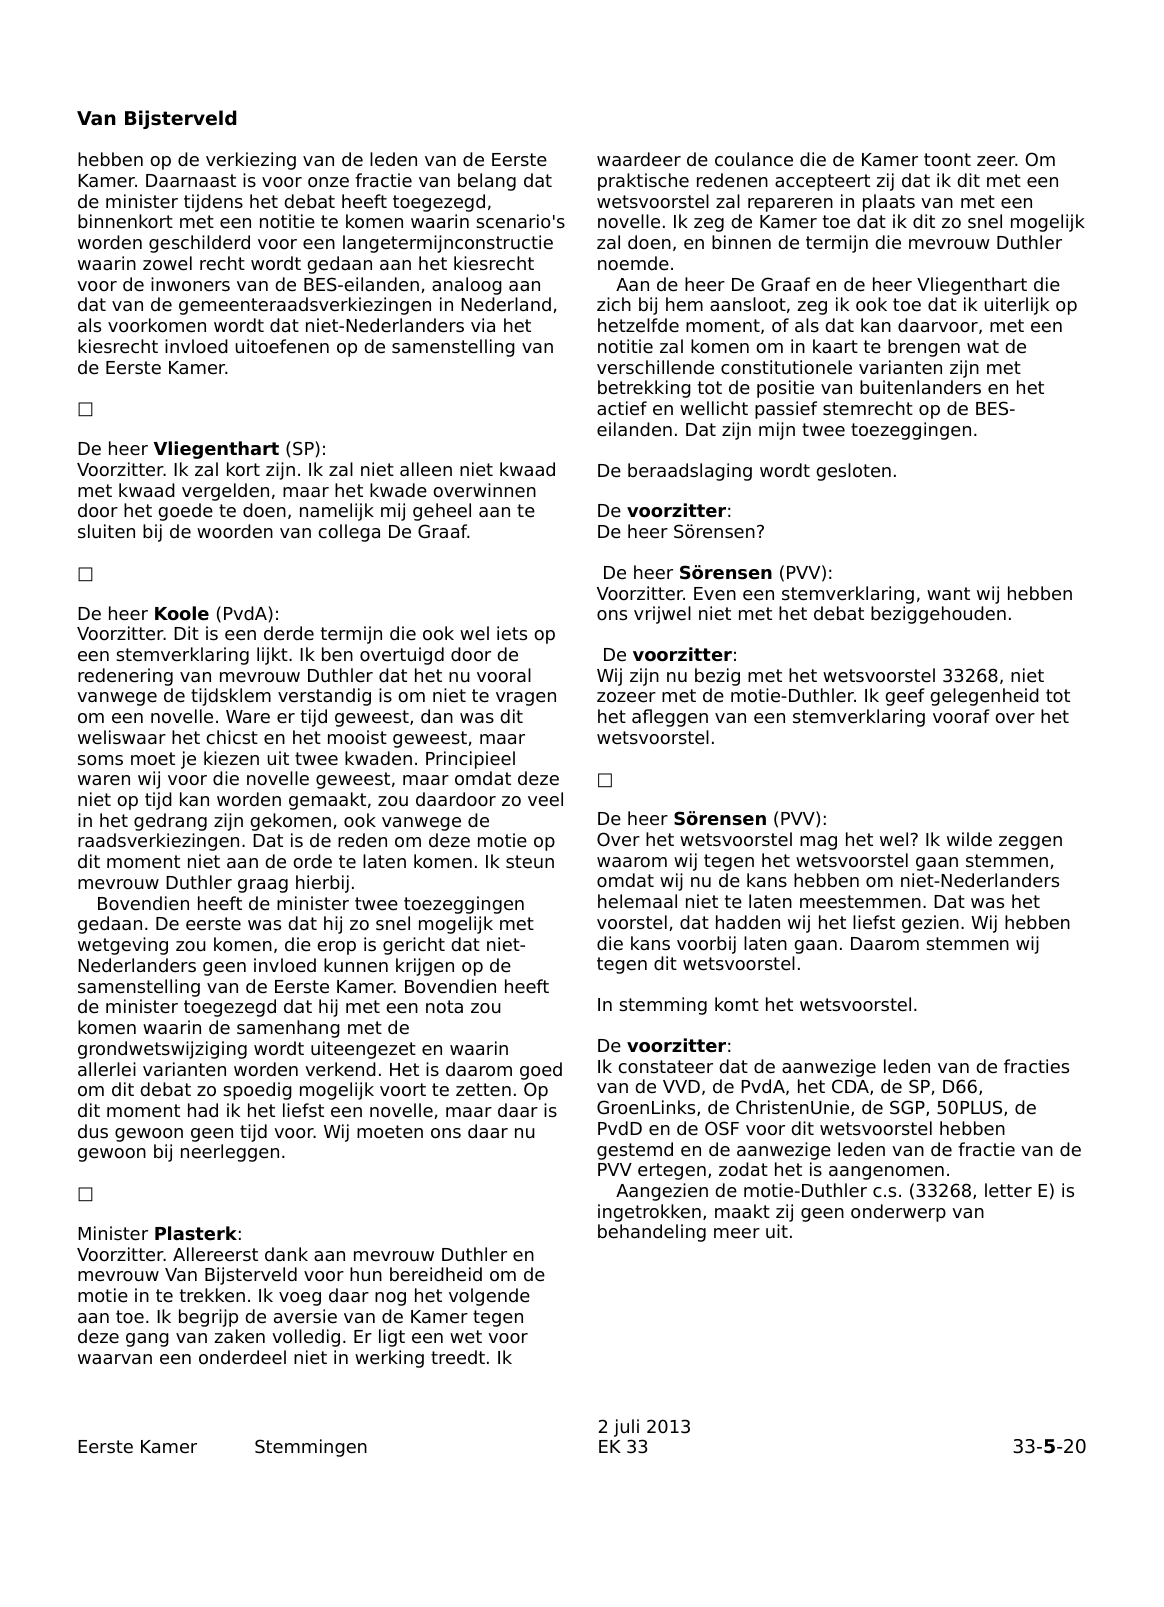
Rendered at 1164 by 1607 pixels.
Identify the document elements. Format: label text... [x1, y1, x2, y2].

text De heer Koole (PvdA): [77, 603, 567, 624]
text Aangezien de motie-Duthler c.s. (33268, letter E) is ingetrokken, maakt zij geen onderwerp van behandeling meer uit. [596, 1181, 1087, 1243]
text waardeer de coulance die de Kamer toont zeer. Om praktische redenen accepteert zij dat ik dit met een wetsvoorstel zal repareren in plaats van met een novelle. Ik zeg de Kamer toe dat ik dit zo snel mogelijk zal doen, en binnen de termijn die mevrouw Duthler noemde. [596, 150, 1087, 274]
text Minister Plasterk: [77, 1224, 567, 1244]
text De heer Sörensen? [596, 522, 1087, 543]
text De heer Vliegenthart (SP): [77, 439, 567, 460]
text □ [596, 768, 1087, 789]
text Over het wetsvoorstel mag het wel? Ik wilde zeggen waarom wij tegen het wetsvoorstel gaan stemmen, omdat wij nu de kans hebben om niet-Nederlanders helemaal niet te laten meestemmen. Dat was het voorstel, dat hadden wij het liefst gezien. Wij hebben die kans voorbij laten gaan. Daarom stemmen wij tegen dit wetsvoorstel. [596, 830, 1087, 975]
text De voorzitter: [596, 645, 1087, 666]
text □ [77, 563, 567, 583]
text □ [77, 398, 567, 419]
text Voorzitter. Allereerst dank aan mevrouw Duthler en mevrouw Van Bijsterveld voor hun bereidheid om de motie in te trekken. Ik voeg daar nog het volgende aan toe. Ik begrijp de aversie van de Kamer tegen deze gang van zaken volledig. Er ligt een wet voor waarvan een onderdeel niet in werking treedt. Ik [77, 1244, 567, 1369]
text De voorzitter: [596, 1036, 1087, 1056]
text In stemming komt het wetsvoorstel. [596, 995, 1087, 1016]
text Voorzitter. Ik zal kort zijn. Ik zal niet alleen niet kwaad met kwaad vergelden, maar het kwade overwinnen door het goede te doen, namelijk mij geheel aan te sluiten bij de woorden van collega De Graaf. [77, 460, 567, 543]
text Voorzitter. Even een stemverklaring, want wij hebben ons vrijwel niet met het debat beziggehouden. [596, 583, 1087, 625]
text Wij zijn nu bezig met het wetsvoorstel 33268, niet zozeer met de motie-Duthler. Ik geef gelegenheid tot het afleggen van een stemverklaring vooraf over het wetsvoorstel. [596, 666, 1087, 748]
text Bovendien heeft de minister twee toezeggingen gedaan. De eerste was dat hij zo snel mogelijk met wetgeving zou komen, die erop is gericht dat niet-Nederlanders geen invloed kunnen krijgen op de samenstelling van de Eerste Kamer. Bovendien heeft de minister toegezegd dat hij met een nota zou komen waarin de samenhang met de grondwetswijziging wordt uiteengezet en waarin allerlei varianten worden verkend. Het is daarom goed om dit debat zo spoedig mogelijk voort te zetten. Op dit moment had ik het liefst een novelle, maar daar is dus gewoon geen tijd voor. Wij moeten ons daar nu gewoon bij neerleggen. [77, 893, 567, 1163]
text De beraadslaging wordt gesloten. [596, 460, 1087, 481]
text De heer Sörensen (PVV): [596, 809, 1087, 830]
text Voorzitter. Dit is een derde termijn die ook wel iets op een stemverklaring lijkt. Ik ben overtuigd door de redenering van mevrouw Duthler dat het nu vooral vanwege de tijdsklem verstandig is om niet te vragen om een novelle. Ware er tijd geweest, dan was dit weliswaar het chicst en het mooist geweest, maar soms moet je kiezen uit twee kwaden. Principieel waren wij voor die novelle geweest, maar omdat deze niet op tijd kan worden gemaakt, zou daardoor zo veel in het gedrang zijn gekomen, ook vanwege de raadsverkiezingen. Dat is de reden om deze motie op dit moment niet aan de orde te laten komen. Ik steun mevrouw Duthler graag hierbij. [77, 624, 567, 893]
text Ik constateer dat de aanwezige leden van de fracties van de VVD, de PvdA, het CDA, de SP, D66, GroenLinks, de ChristenUnie, de SGP, 50PLUS, de PvdD en de OSF voor dit wetsvoorstel hebben gestemd en de aanwezige leden van de fractie van de PVV ertegen, zodat het is aangenomen. [596, 1056, 1087, 1181]
text Aan de heer De Graaf en de heer Vliegenthart die zich bij hem aansloot, zeg ik ook toe dat ik uiterlijk op hetzelfde moment, of als dat kan daarvoor, met een notitie zal komen om in kaart te brengen wat de verschillende constitutionele varianten zijn met betrekking tot de positie van buitenlanders en het actief en wellicht passief stemrecht op de BES-eilanden. Dat zijn mijn twee toezeggingen. [596, 274, 1087, 440]
text hebben op de verkiezing van de leden van de Eerste Kamer. Daarnaast is voor onze fractie van belang dat de minister tijdens het debat heeft toegezegd, binnenkort met een notitie te komen waarin scenario's worden geschilderd voor een langetermijnconstructie waarin zowel recht wordt gedaan aan het kiesrecht voor de inwoners van de BES-eilanden, analoog aan dat van de gemeenteraadsverkiezingen in Nederland, als voorkomen wordt dat niet-Nederlanders via het kiesrecht invloed uitoefenen op de samenstelling van de Eerste Kamer. [77, 150, 567, 378]
text De voorzitter: [596, 501, 1087, 522]
text □ [77, 1183, 567, 1204]
text De heer Sörensen (PVV): [596, 563, 1087, 583]
